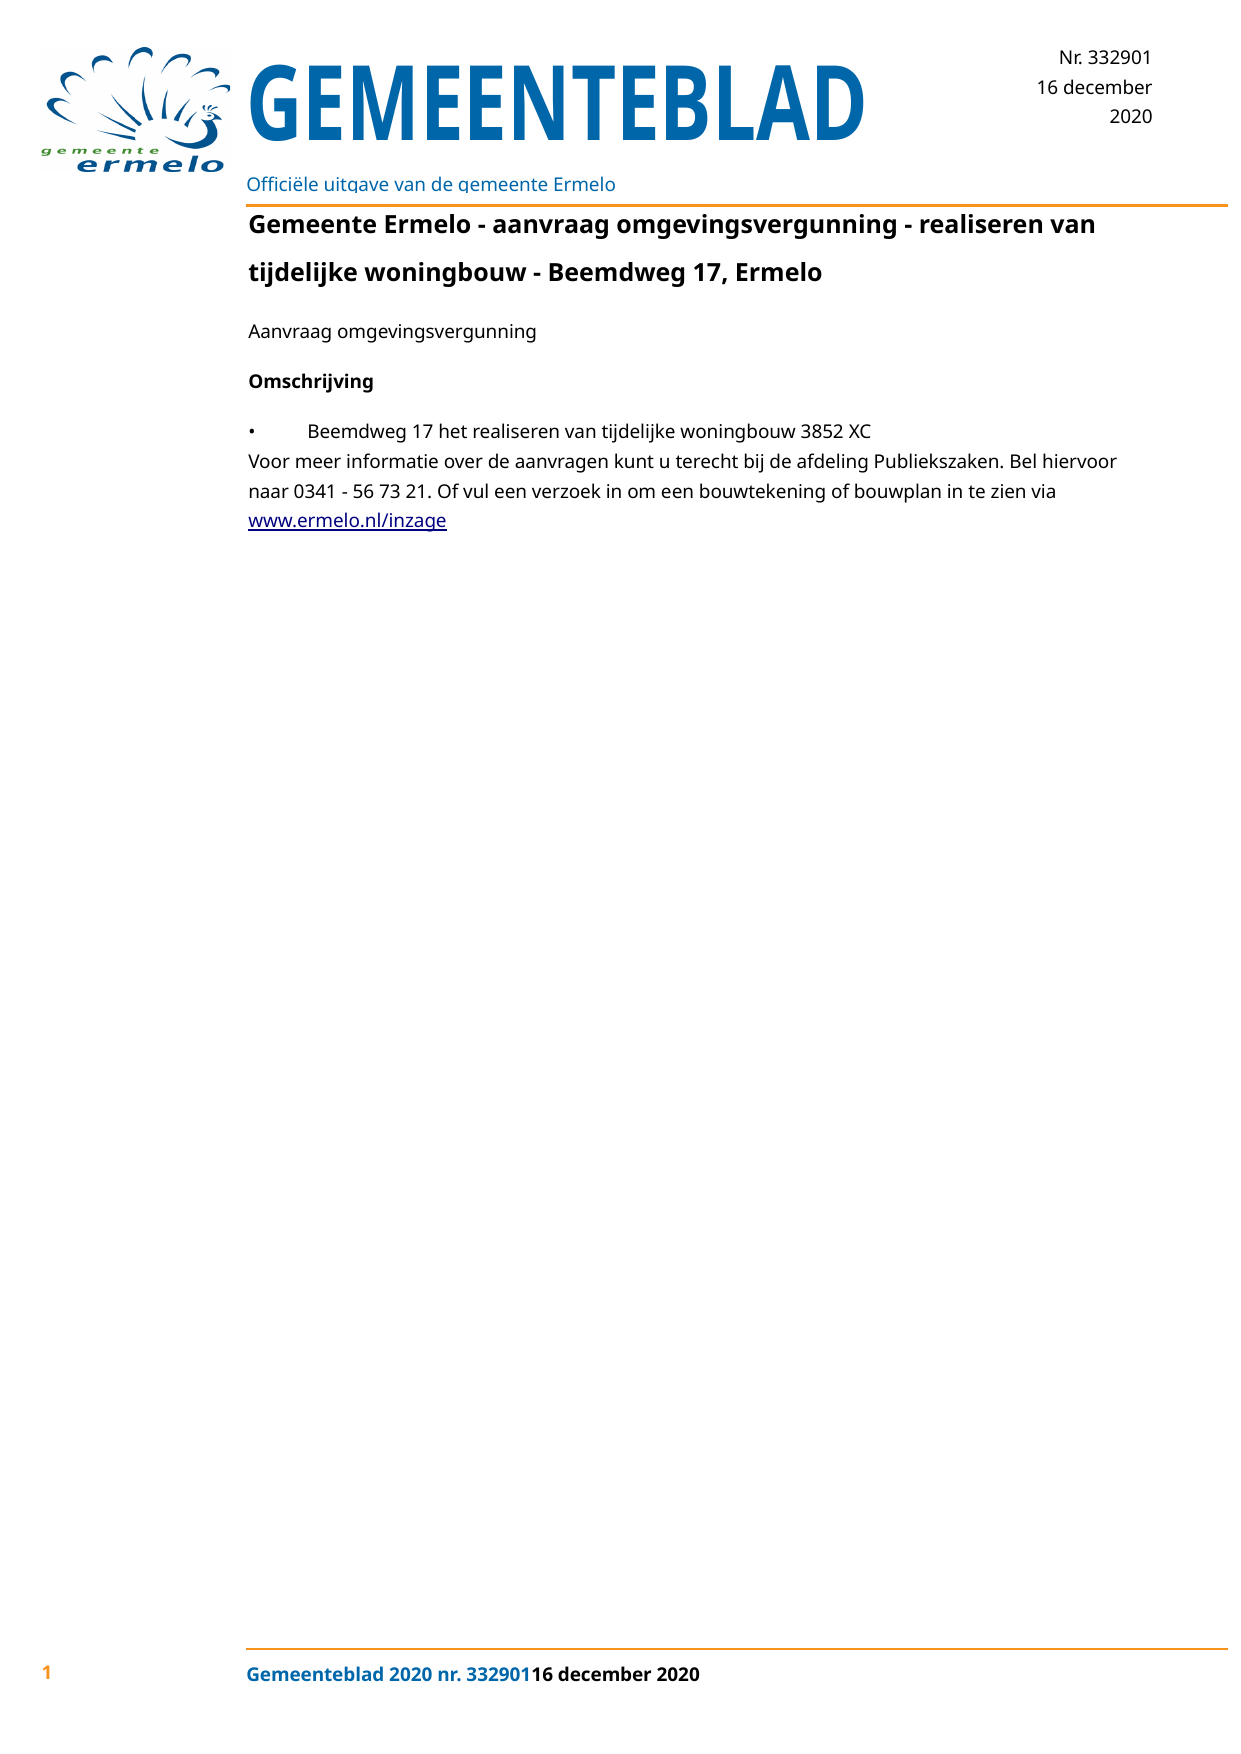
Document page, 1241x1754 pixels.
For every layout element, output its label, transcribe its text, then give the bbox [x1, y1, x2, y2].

text Gemeente Ermelo - aanvraag omgevingsvergunning - realiseren van tijdelijke woningbouw - Beemdweg 17, Ermelo [248, 207, 1152, 288]
text Aanvraag omgevingsvergunning [248, 318, 1152, 344]
list Beemdweg 17 het realiseren van tijdelijke woningbouw 3852 XC [248, 419, 1152, 444]
picture [41, 47, 231, 172]
text Omschrijving [248, 368, 1152, 394]
text Voor meer informatie over de aanvragen kunt u terecht bij de afdeling Publiekszaken. Bel hiervoor naar 0341 - 56 73 21. Of vul een verzoek in om een bouwtekening of bouwplan in te zien via www.ermelo.nl/inzage [248, 448, 1152, 533]
